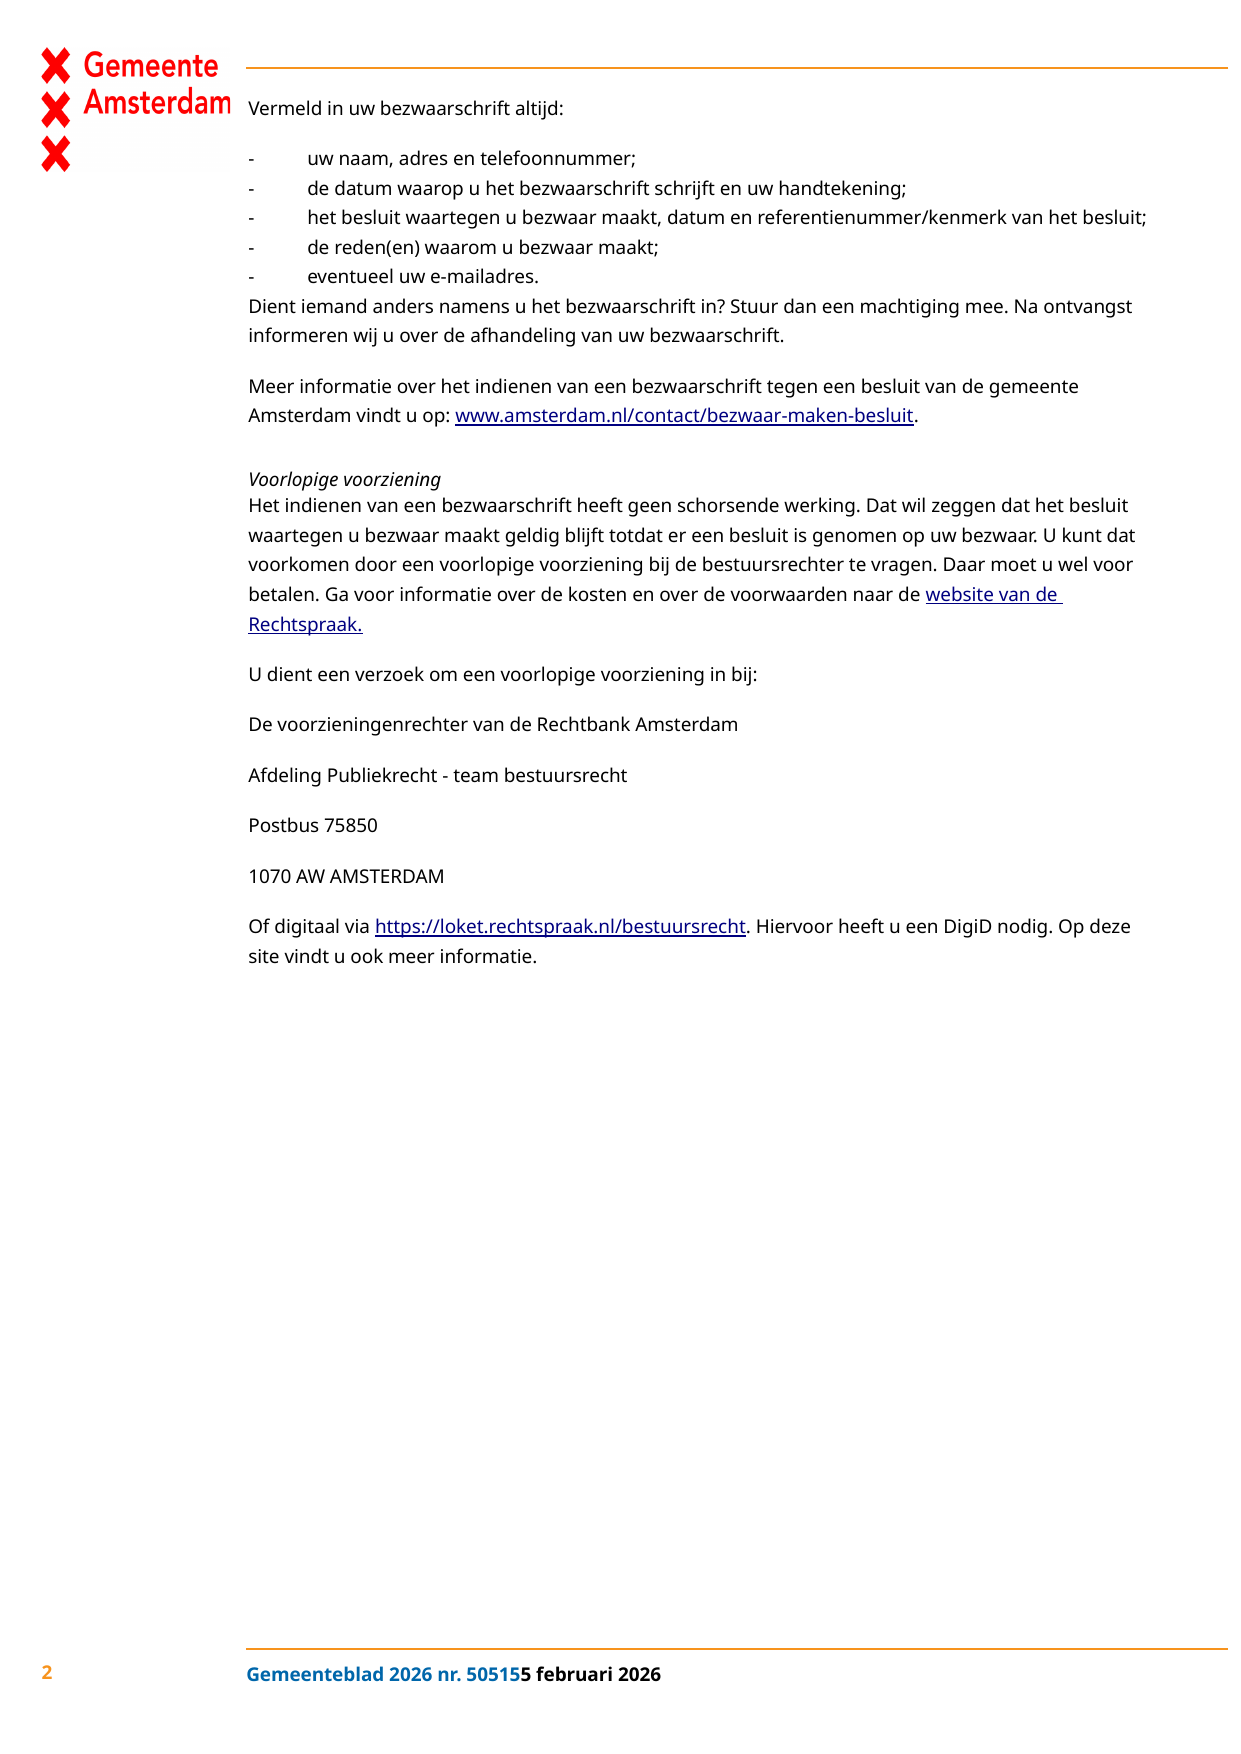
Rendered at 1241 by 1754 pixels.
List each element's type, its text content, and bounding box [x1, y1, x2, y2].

text Het indienen van een bezwaarschrift heeft geen schorsende werking. Dat wil zeggen dat het besluit waartegen u bezwaar maakt geldig blijft totdat er een besluit is genomen op uw bezwaar. U kunt dat voorkomen door een voorlopige voorziening bij de bestuursrechter te vragen. Daar moet u wel voor betalen. Ga voor informatie over de kosten en over de voorwaarden naar de website van de Rechtspraak. [248, 492, 1152, 636]
list de reden(en) waarom u bezwaar maakt; [248, 234, 1152, 260]
text Afdeling Publiekrecht - team bestuursrecht [248, 762, 1152, 788]
list de datum waarop u het bezwaarschrift schrijft en uw handtekening; [248, 175, 1152, 201]
text Dient iemand anders namens u het bezwaarschrift in? Stuur dan een machtiging mee. Na ontvangst informeren wij u over de afhandeling van uw bezwaarschrift. [248, 293, 1152, 348]
text De voorzieningenrechter van de Rechtbank Amsterdam [248, 712, 1152, 737]
list uw naam, adres en telefoonnummer; [248, 145, 1152, 171]
picture [41, 47, 231, 172]
text Of digitaal via https://loket.rechtspraak.nl/bestuursrecht. Hiervoor heeft u een DigiD nodig. Op deze site vindt u ook meer informatie. [248, 913, 1152, 968]
list het besluit waartegen u bezwaar maakt, datum en referentienummer/kenmerk van het besluit; [248, 204, 1152, 230]
text Voorlopige voorziening [248, 467, 1152, 492]
text 1070 AW AMSTERDAM [248, 863, 1152, 888]
text U dient een verzoek om een voorlopige voorziening in bij: [248, 661, 1152, 687]
text Meer informatie over het indienen van een bezwaarschrift tegen een besluit van de gemeente Amsterdam vindt u op: www.amsterdam.nl/contact/bezwaar-maken-besluit. [248, 373, 1152, 428]
text Postbus 75850 [248, 812, 1152, 838]
list eventueel uw e-mailadres. [248, 263, 1152, 289]
text Vermeld in uw bezwaarschrift altijd: [248, 95, 1152, 121]
